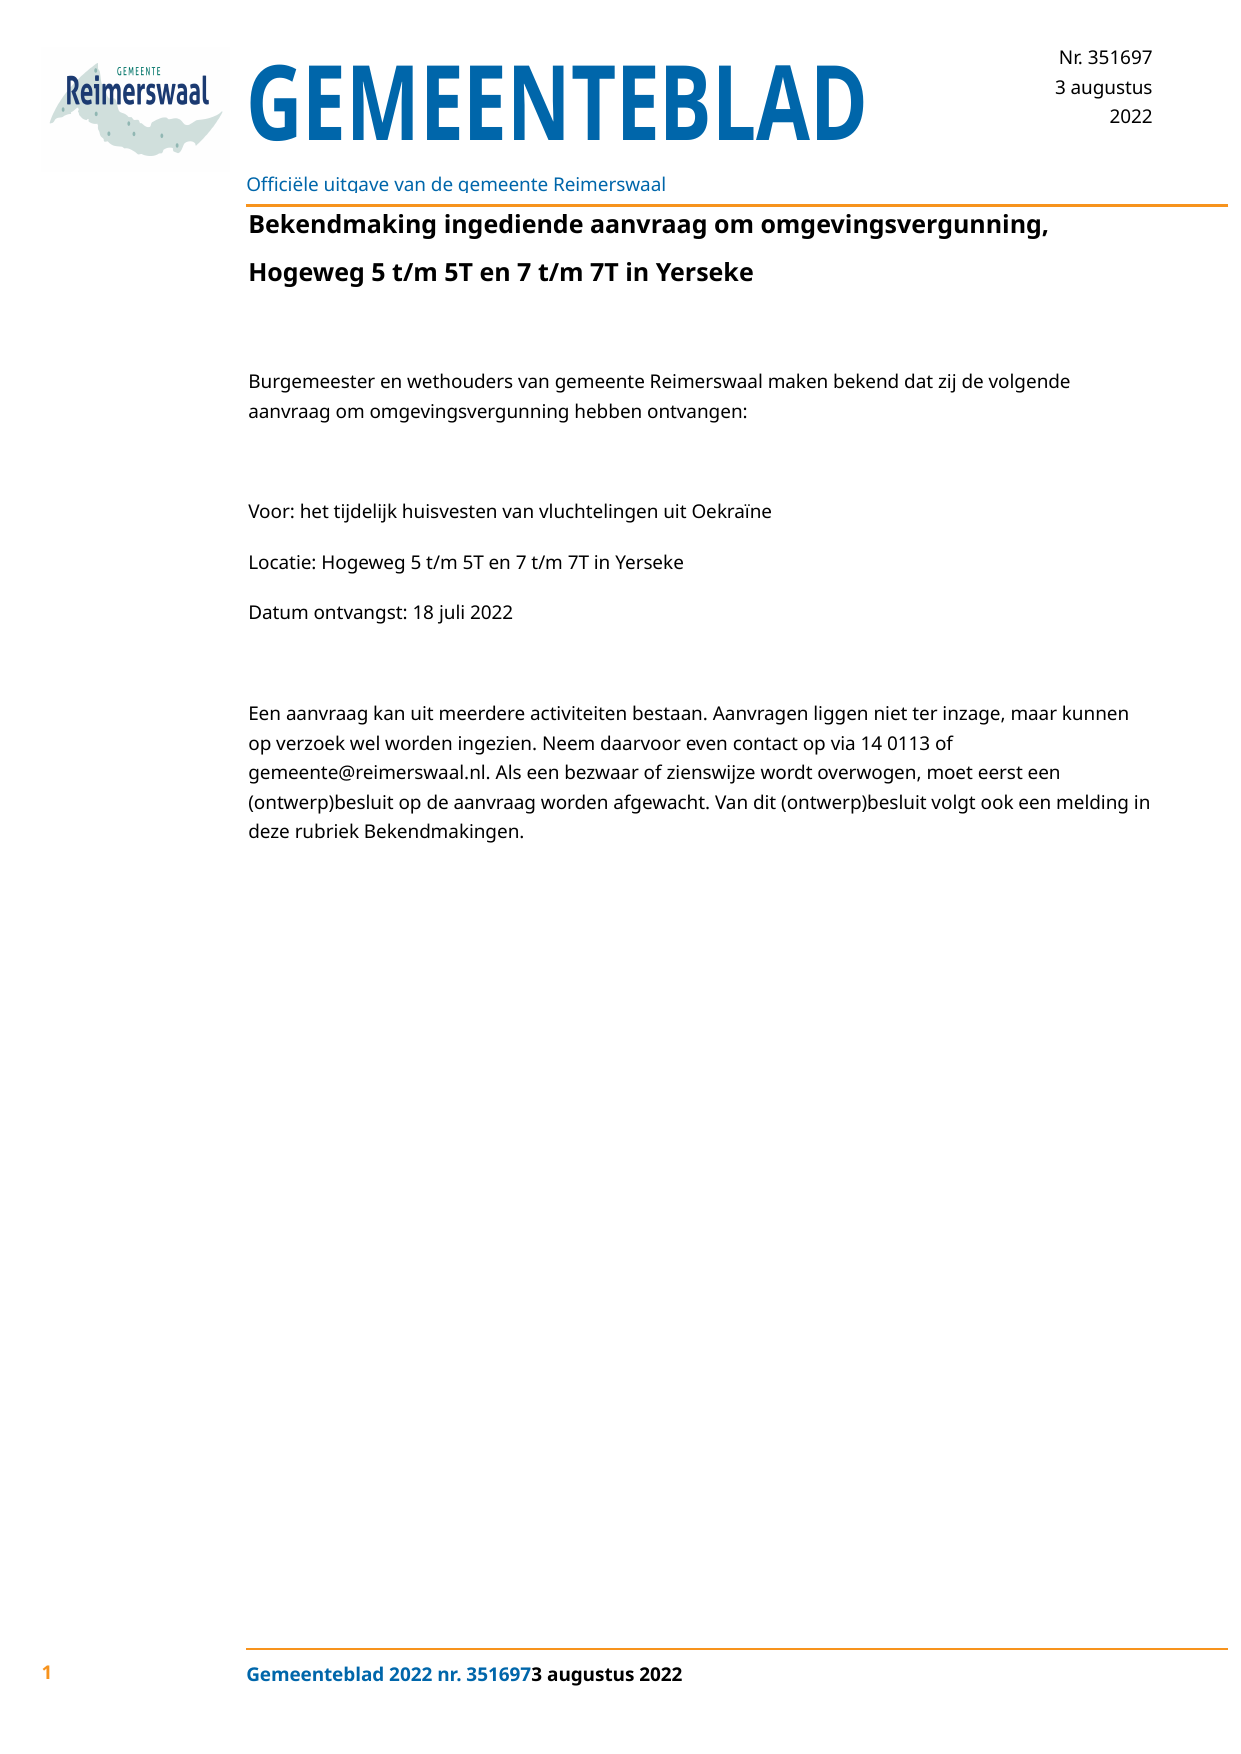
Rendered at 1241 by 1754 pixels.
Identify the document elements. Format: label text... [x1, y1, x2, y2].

text Voor: het tijdelijk huisvesten van vluchtelingen uit Oekraïne [248, 499, 1152, 524]
picture [41, 47, 231, 172]
text Locatie: Hogeweg 5 t/m 5T en 7 t/m 7T in Yerseke [248, 549, 1152, 575]
text Burgemeester en wethouders van gemeente Reimerswaal maken bekend dat zij de volgende aanvraag om omgevingsvergunning hebben ontvangen: [248, 368, 1152, 424]
text Een aanvraag kan uit meerdere activiteiten bestaan. Aanvragen liggen niet ter inzage, maar kunnen op verzoek wel worden ingezien. Neem daarvoor even contact op via 14 0113 of gemeente@reimerswaal.nl. Als een bezwaar of zienswijze wordt overwogen, moet eerst een (ontwerp)besluit op de aanvraag worden afgewacht. Van dit (ontwerp)besluit volgt ook een melding in deze rubriek Bekendmakingen. [248, 700, 1152, 844]
text Bekendmaking ingediende aanvraag om omgevingsvergunning, Hogeweg 5 t/m 5T en 7 t/m 7T in Yerseke [248, 207, 1152, 288]
text Datum ontvangst: 18 juli 2022 [248, 599, 1152, 625]
